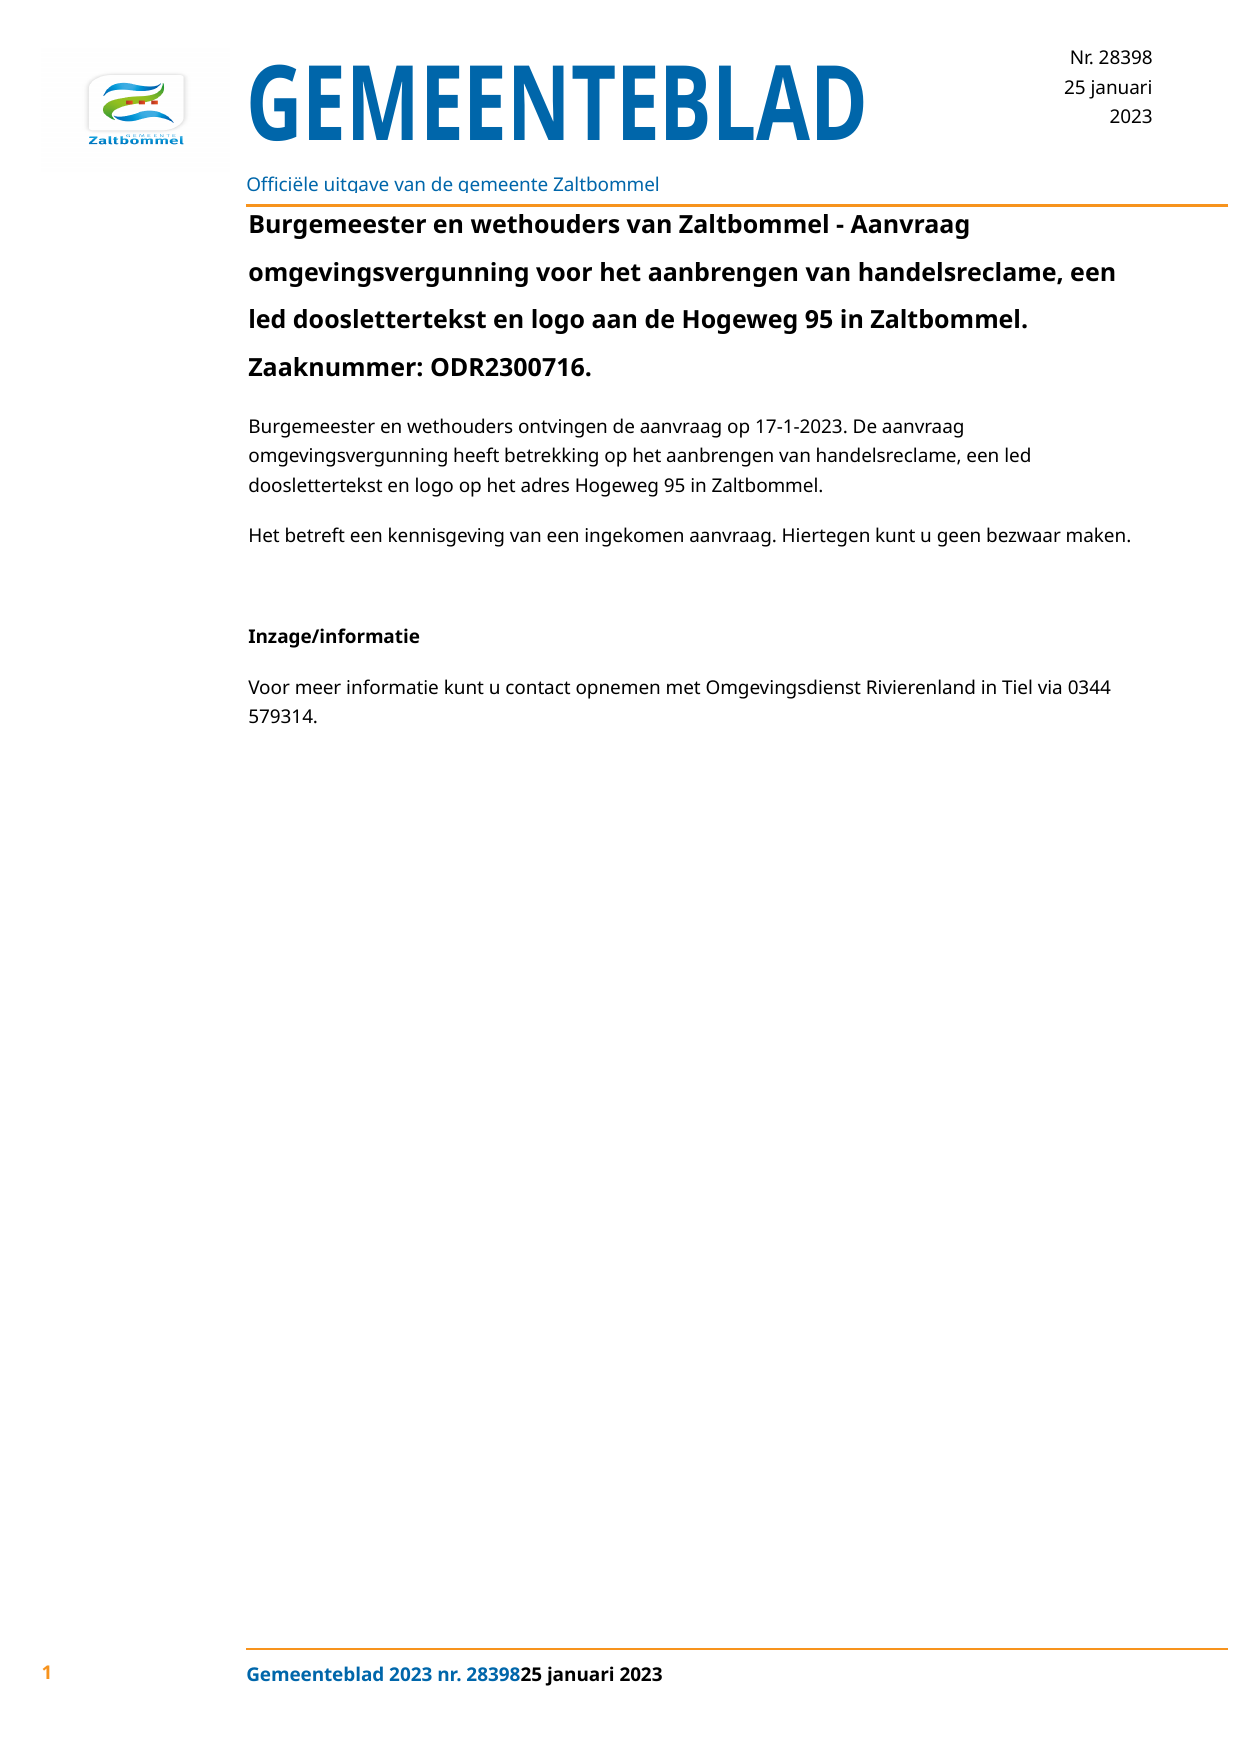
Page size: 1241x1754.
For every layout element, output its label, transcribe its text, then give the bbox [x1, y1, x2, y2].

text Burgemeester en wethouders ontvingen de aanvraag op 17-1-2023. De aanvraag omgevingsvergunning heeft betrekking op het aanbrengen van handelsreclame, een led dooslettertekst en logo op het adres Hogeweg 95 in Zaltbommel. [248, 413, 1152, 498]
text Inzage/informatie [248, 623, 1152, 649]
text Voor meer informatie kunt u contact opnemen met Omgevingsdienst Rivierenland in Tiel via 0344 579314. [248, 674, 1152, 729]
picture [41, 47, 231, 172]
text Het betreft een kennisgeving van een ingekomen aanvraag. Hiertegen kunt u geen bezwaar maken. [248, 523, 1152, 548]
text Burgemeester en wethouders van Zaltbommel - Aanvraag omgevingsvergunning voor het aanbrengen van handelsreclame, een led dooslettertekst en logo aan de Hogeweg 95 in Zaltbommel. Zaaknummer: ODR2300716. [248, 207, 1152, 384]
